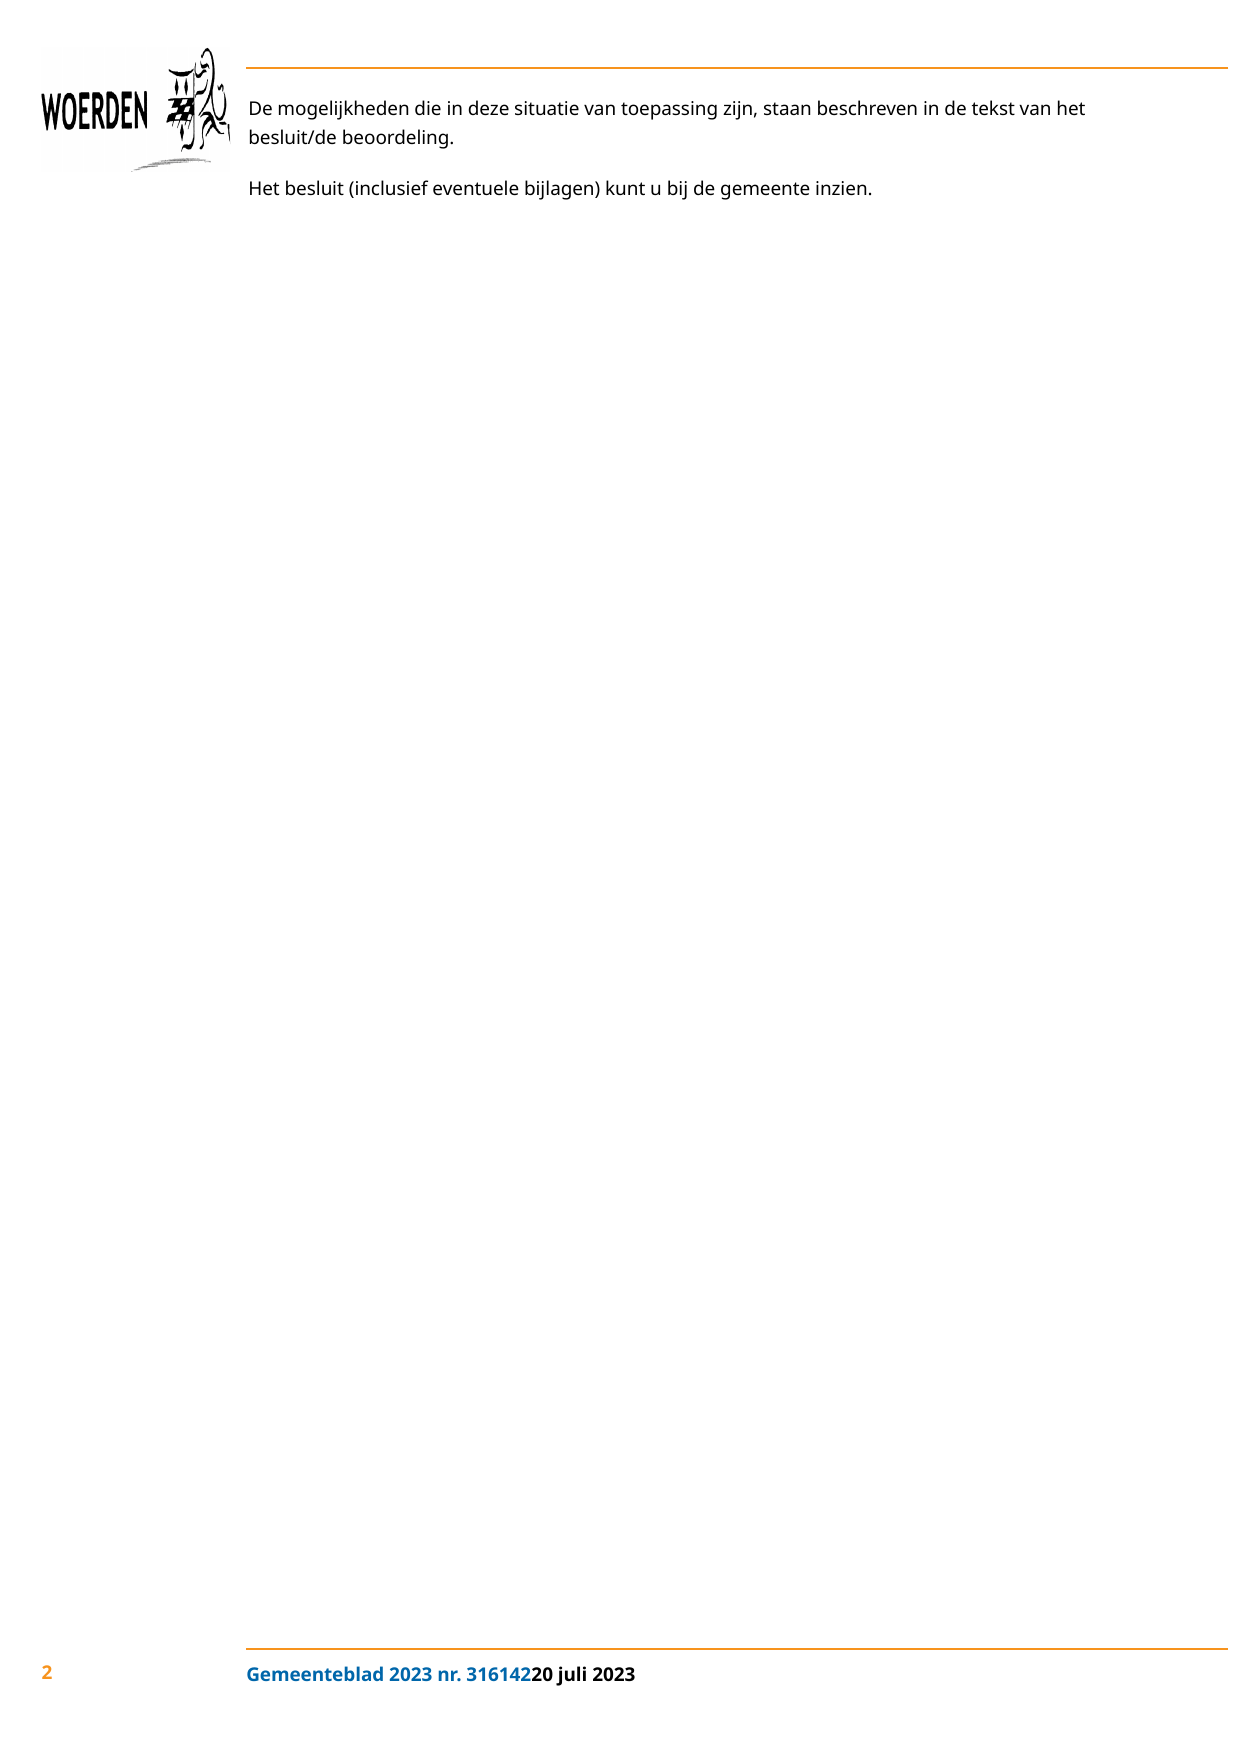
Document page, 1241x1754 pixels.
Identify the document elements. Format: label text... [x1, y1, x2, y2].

text Het besluit (inclusief eventuele bijlagen) kunt u bij de gemeente inzien. [248, 175, 1152, 201]
text De mogelijkheden die in deze situatie van toepassing zijn, staan beschreven in de tekst van het besluit/de beoordeling. [248, 95, 1152, 150]
picture [41, 47, 231, 172]
